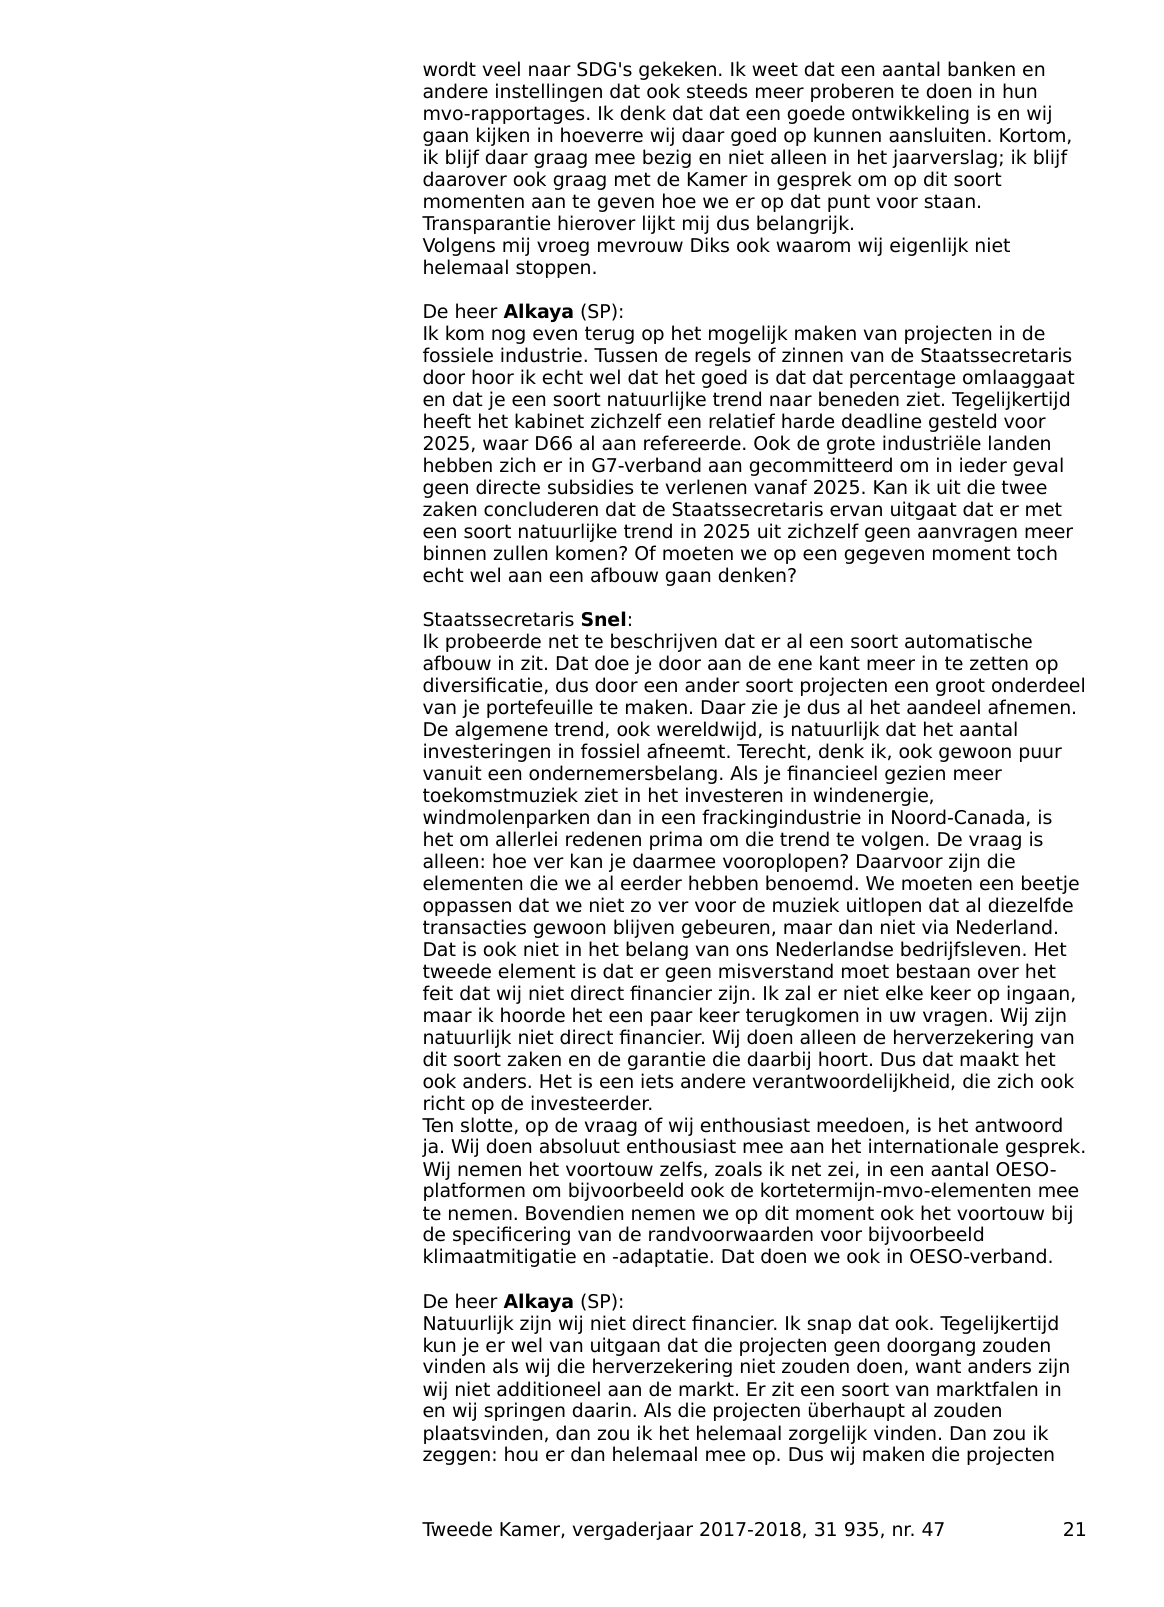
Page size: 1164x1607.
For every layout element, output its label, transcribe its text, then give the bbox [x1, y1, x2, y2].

text Ten slotte, op de vraag of wij enthousiast meedoen, is het antwoord ja. Wij doen absoluut enthousiast mee aan het internationale gesprek. Wij nemen het voortouw zelfs, zoals ik net zei, in een aantal OESO-platformen om bijvoorbeeld ook de kortetermijn-mvo-elementen mee te nemen. Bovendien nemen we op dit moment ook het voortouw bij de specificering van de randvoorwaarden voor bijvoorbeeld klimaatmitigatie en -adaptatie. Dat doen we ook in OESO-verband. [422, 1114, 1087, 1268]
text wordt veel naar SDG's gekeken. Ik weet dat een aantal banken en andere instellingen dat ook steeds meer proberen te doen in hun mvo-rapportages. Ik denk dat dat een goede ontwikkeling is en wij gaan kijken in hoeverre wij daar goed op kunnen aansluiten. Kortom, ik blijf daar graag mee bezig en niet alleen in het jaarverslag; ik blijf daarover ook graag met de Kamer in gesprek om op dit soort momenten aan te geven hoe we er op dat punt voor staan. Transparantie hierover lijkt mij dus belangrijk. [422, 59, 1087, 235]
text Ik kom nog even terug op het mogelijk maken van projecten in de fossiele industrie. Tussen de regels of zinnen van de Staatssecretaris door hoor ik echt wel dat het goed is dat dat percentage omlaaggaat en dat je een soort natuurlijke trend naar beneden ziet. Tegelijkertijd heeft het kabinet zichzelf een relatief harde deadline gesteld voor 2025, waar D66 al aan refereerde. Ook de grote industriële landen hebben zich er in G7-verband aan gecommitteerd om in ieder geval geen directe subsidies te verlenen vanaf 2025. Kan ik uit die twee zaken concluderen dat de Staatssecretaris ervan uitgaat dat er met een soort natuurlijke trend in 2025 uit zichzelf geen aanvragen meer binnen zullen komen? Of moeten we op een gegeven moment toch echt wel aan een afbouw gaan denken? [422, 323, 1087, 587]
text Ik probeerde net te beschrijven dat er al een soort automatische afbouw in zit. Dat doe je door aan de ene kant meer in te zetten op diversificatie, dus door een ander soort projecten een groot onderdeel van je portefeuille te maken. Daar zie je dus al het aandeel afnemen. De algemene trend, ook wereldwijd, is natuurlijk dat het aantal investeringen in fossiel afneemt. Terecht, denk ik, ook gewoon puur vanuit een ondernemersbelang. Als je financieel gezien meer toekomstmuziek ziet in het investeren in windenergie, windmolenparken dan in een frackingindustrie in Noord-Canada, is het om allerlei redenen prima om die trend te volgen. De vraag is alleen: hoe ver kan je daarmee vooroplopen? Daarvoor zijn die elementen die we al eerder hebben benoemd. We moeten een beetje oppassen dat we niet zo ver voor de muziek uitlopen dat al diezelfde transacties gewoon blijven gebeuren, maar dan niet via Nederland. Dat is ook niet in het belang van ons Nederlandse bedrijfsleven. Het tweede element is dat er geen misverstand moet bestaan over het feit dat wij niet direct financier zijn. Ik zal er niet elke keer op ingaan, maar ik hoorde het een paar keer terugkomen in uw vragen. Wij zijn natuurlijk niet direct financier. Wij doen alleen de herverzekering van dit soort zaken en de garantie die daarbij hoort. Dus dat maakt het ook anders. Het is een iets andere verantwoordelijkheid, die zich ook richt op de investeerder. [422, 631, 1087, 1114]
text De heer Alkaya (SP): [422, 301, 1087, 323]
text Natuurlijk zijn wij niet direct financier. Ik snap dat ook. Tegelijkertijd kun je er wel van uitgaan dat die projecten geen doorgang zouden vinden als wij die herverzekering niet zouden doen, want anders zijn wij niet additioneel aan de markt. Er zit een soort van marktfalen in en wij springen daarin. Als die projecten überhaupt al zouden plaatsvinden, dan zou ik het helemaal zorgelijk vinden. Dan zou ik zeggen: hou er dan helemaal mee op. Dus wij maken die projecten [422, 1312, 1087, 1466]
text Volgens mij vroeg mevrouw Diks ook waarom wij eigenlijk niet helemaal stoppen. [422, 235, 1087, 279]
text Staatssecretaris Snel: [422, 609, 1087, 631]
text De heer Alkaya (SP): [422, 1291, 1087, 1312]
